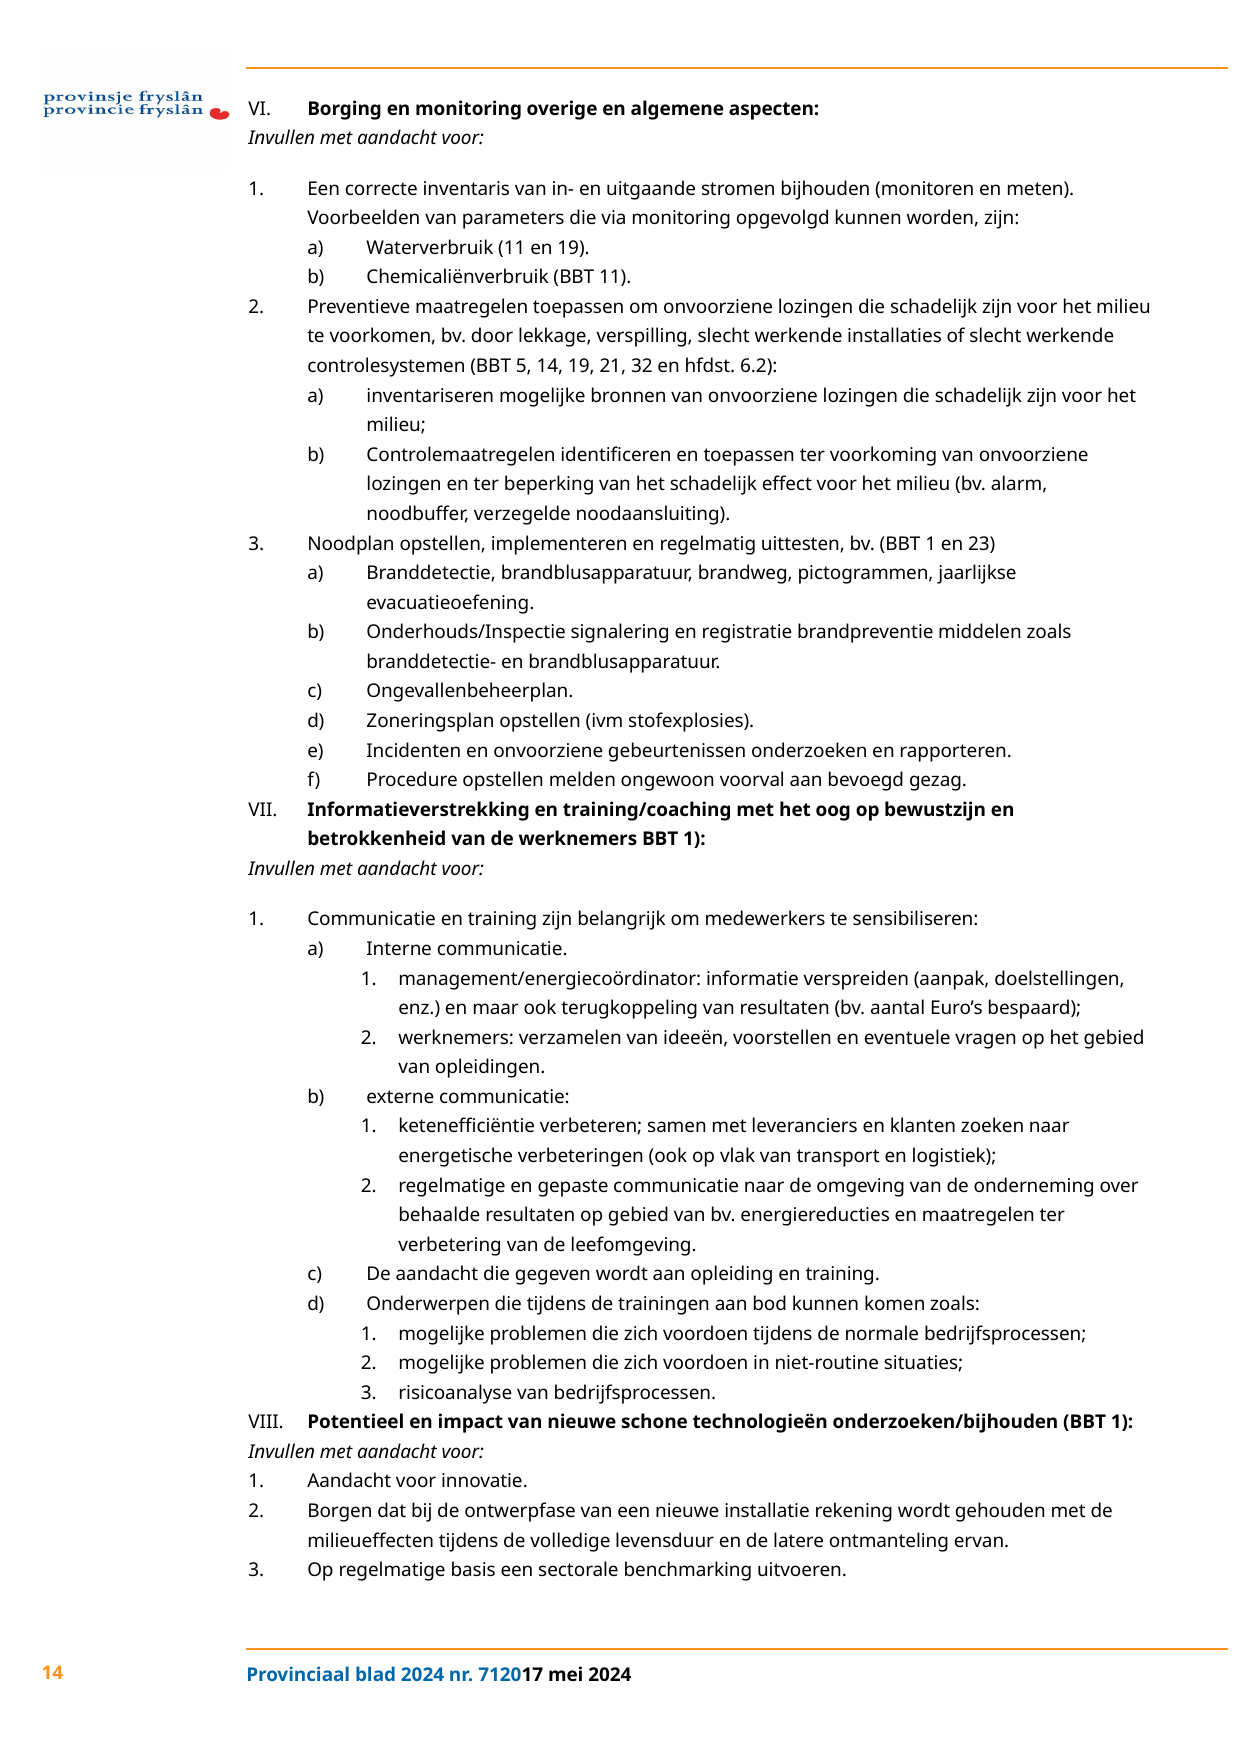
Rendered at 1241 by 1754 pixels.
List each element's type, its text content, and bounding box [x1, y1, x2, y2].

list mogelijke problemen die zich voordoen in niet-routine situaties; [361, 1349, 1152, 1375]
list Noodplan opstellen, implementeren en regelmatig uittesten, bv. (BBT 1 en 23) [248, 530, 1152, 556]
list Incidenten en onvoorziene gebeurtenissen onderzoeken en rapporteren. [307, 737, 1152, 763]
list Potentieel en impact van nieuwe schone technologieën onderzoeken/bijhouden (BBT 1): [248, 1408, 1152, 1434]
list Een correcte inventaris van in- en uitgaande stromen bijhouden (monitoren en meten). Voorbeelden van parameters die via monitoring opgevolgd kunnen worden, zijn: [248, 175, 1152, 230]
list externe communicatie: [307, 1083, 1152, 1109]
list Op regelmatige basis een sectorale benchmarking uitvoeren. [248, 1556, 1152, 1582]
list inventariseren mogelijke bronnen van onvoorziene lozingen die schadelijk zijn voor het milieu; [307, 382, 1152, 437]
list Branddetectie, brandblusapparatuur, brandweg, pictogrammen, jaarlijkse evacuatieoefening. [307, 559, 1152, 615]
list werknemers: verzamelen van ideeën, voorstellen en eventuele vragen op het gebied van opleidingen. [361, 1024, 1152, 1079]
list Procedure opstellen melden ongewoon voorval aan bevoegd gezag. [307, 766, 1152, 792]
list mogelijke problemen die zich voordoen tijdens de normale bedrijfsprocessen; [361, 1320, 1152, 1346]
list Controlemaatregelen identificeren en toepassen ter voorkoming van onvoorziene lozingen en ter beperking van het schadelijk effect voor het milieu (bv. alarm, noodbuffer, verzegelde noodaansluiting). [307, 441, 1152, 526]
list Waterverbruik (11 en 19). [307, 234, 1152, 260]
list Informatieverstrekking en training/coaching met het oog op bewustzijn en betrokkenheid van de werknemers BBT 1): [248, 796, 1152, 851]
list risicoanalyse van bedrijfsprocessen. [361, 1379, 1152, 1405]
list Preventieve maatregelen toepassen om onvoorziene lozingen die schadelijk zijn voor het milieu te voorkomen, bv. door lekkage, verspilling, slecht werkende installaties of slecht werkende controlesystemen (BBT 5, 14, 19, 21, 32 en hfdst. 6.2): [248, 293, 1152, 378]
list Zoneringsplan opstellen (ivm stofexplosies). [307, 707, 1152, 733]
list regelmatige en gepaste communicatie naar de omgeving van de onderneming over behaalde resultaten op gebied van bv. energiereducties en maatregelen ter verbetering van de leefomgeving. [361, 1172, 1152, 1257]
picture [41, 47, 231, 172]
text Invullen met aandacht voor: [248, 124, 1152, 150]
list Communicatie en training zijn belangrijk om medewerkers te sensibiliseren: [248, 906, 1152, 931]
list Onderwerpen die tijdens de trainingen aan bod kunnen komen zoals: [307, 1290, 1152, 1316]
list Interne communicatie. [307, 935, 1152, 961]
list Onderhouds/Inspectie signalering en registratie brandpreventie middelen zoals branddetectie- en brandblusapparatuur. [307, 618, 1152, 674]
list management/energiecoördinator: informatie verspreiden (aanpak, doelstellingen, enz.) en maar ook terugkoppeling van resultaten (bv. aantal Euro’s bespaard); [361, 965, 1152, 1020]
list Chemicaliënverbruik (BBT 11). [307, 263, 1152, 289]
list Aandacht voor innovatie. [248, 1468, 1152, 1493]
list De aandacht die gegeven wordt aan opleiding en training. [307, 1261, 1152, 1286]
list ketenefficiëntie verbeteren; samen met leveranciers en klanten zoeken naar energetische verbeteringen (ook op vlak van transport en logistiek); [361, 1113, 1152, 1168]
list Borgen dat bij de ontwerpfase van een nieuwe installatie rekening wordt gehouden met de milieueffecten tijdens de volledige levensduur en de latere ontmanteling ervan. [248, 1497, 1152, 1553]
list Borging en monitoring overige en algemene aspecten: [248, 95, 1152, 121]
text Invullen met aandacht voor: [248, 855, 1152, 881]
list Ongevallenbeheerplan. [307, 678, 1152, 703]
text Invullen met aandacht voor: [248, 1438, 1152, 1464]
